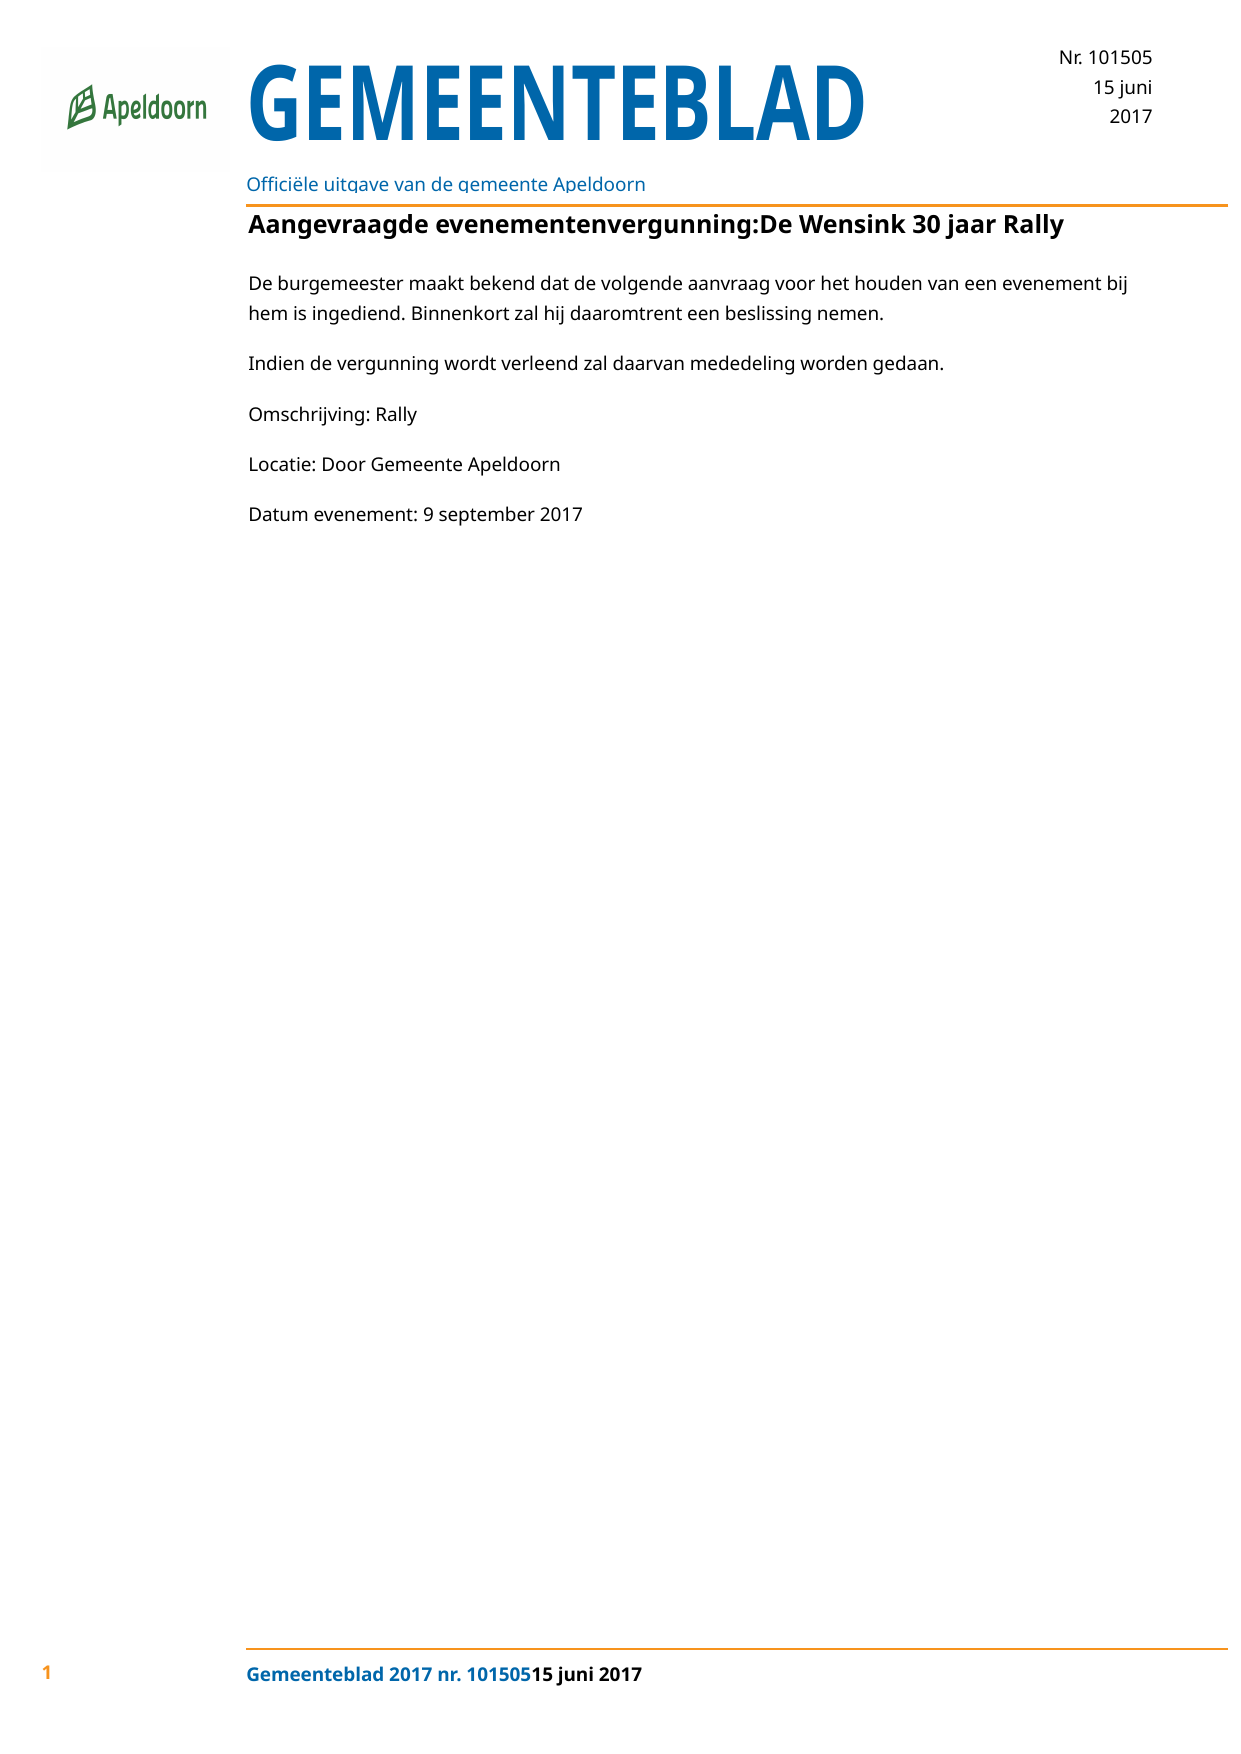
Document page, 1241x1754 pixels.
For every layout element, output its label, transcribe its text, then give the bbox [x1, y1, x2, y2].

text Locatie: Door Gemeente Apeldoorn [248, 451, 1152, 477]
text Indien de vergunning wordt verleend zal daarvan mededeling worden gedaan. [248, 350, 1152, 376]
text Aangevraagde evenementenvergunning:De Wensink 30 jaar Rally [248, 207, 1152, 241]
text Datum evenement: 9 september 2017 [248, 502, 1152, 527]
text Omschrijving: Rally [248, 401, 1152, 426]
picture [41, 47, 231, 172]
text De burgemeester maakt bekend dat de volgende aanvraag voor het houden van een evenement bij hem is ingediend. Binnenkort zal hij daaromtrent een beslissing nemen. [248, 270, 1152, 326]
